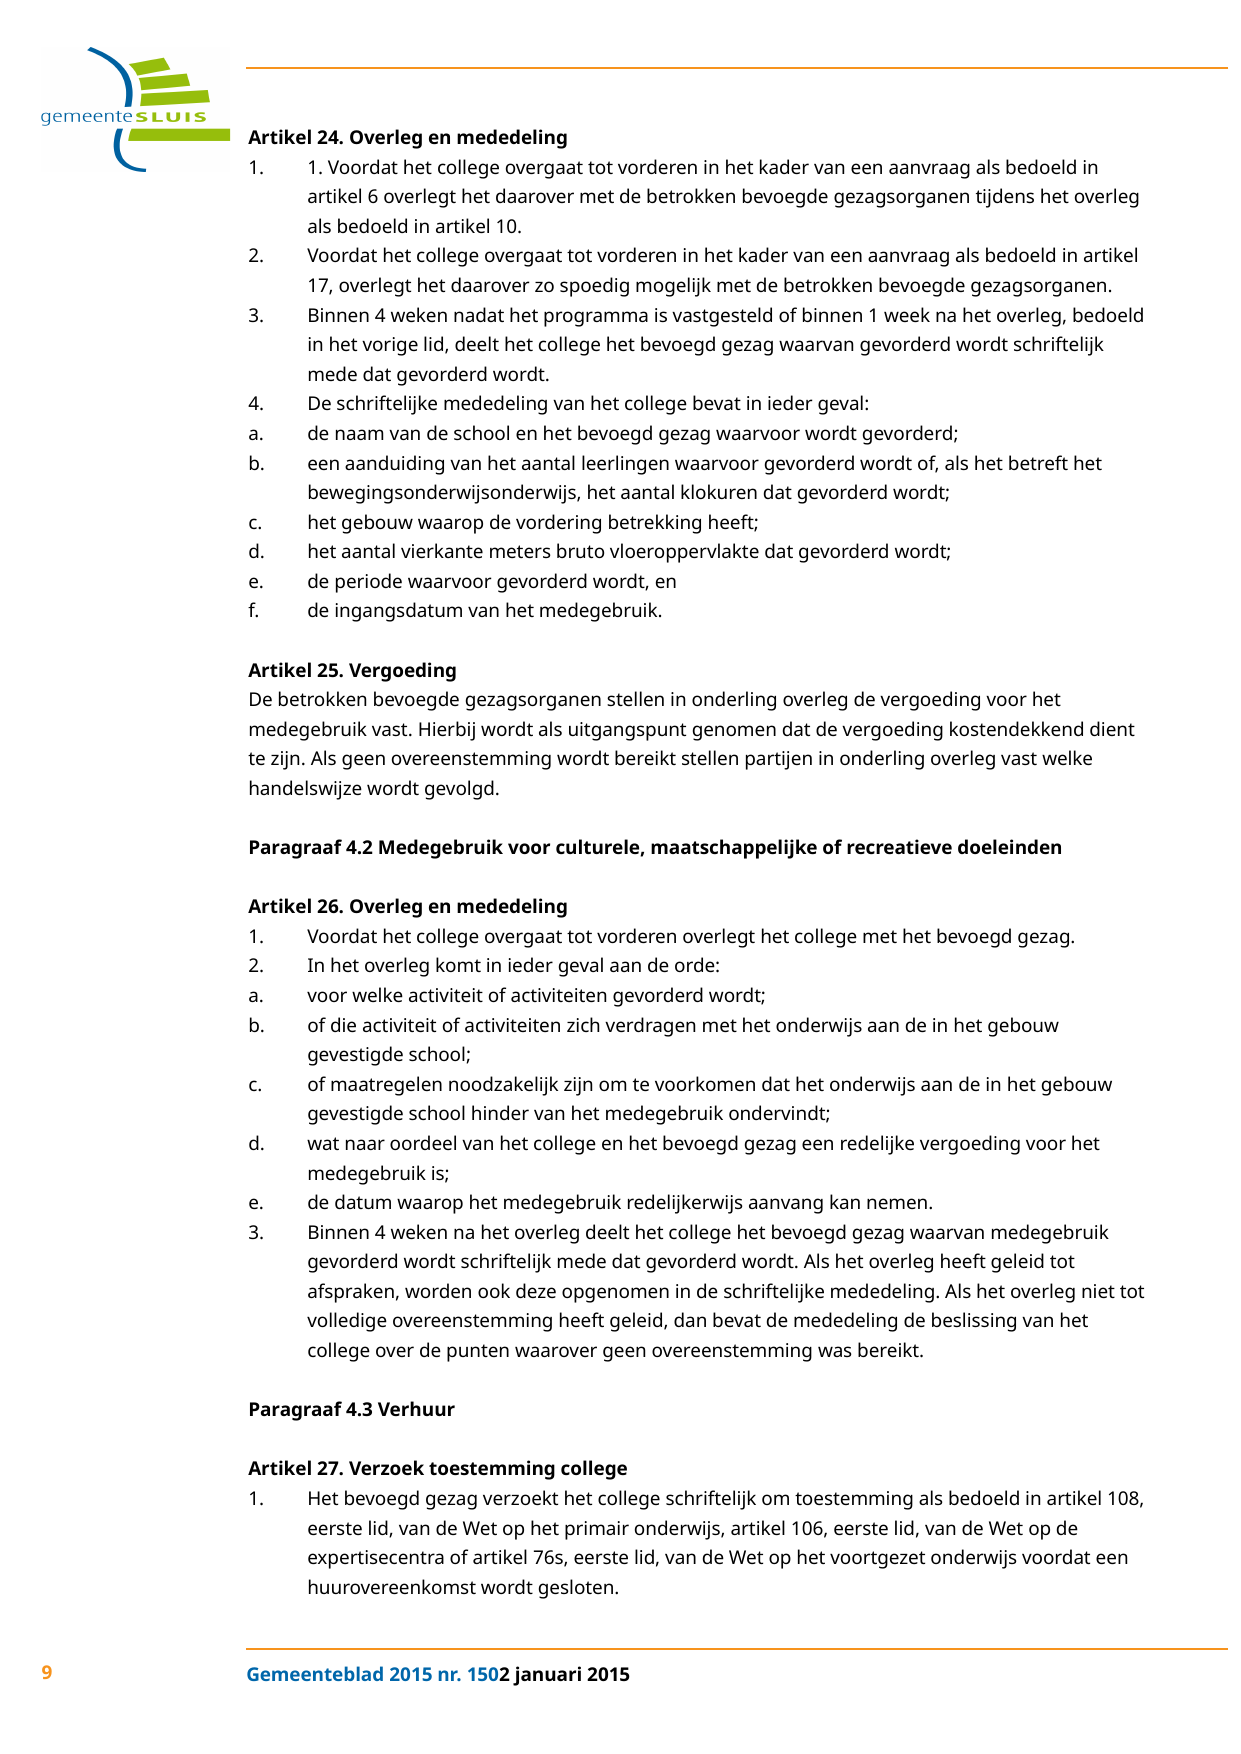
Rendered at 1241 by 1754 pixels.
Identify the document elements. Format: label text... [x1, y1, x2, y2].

list Voordat het college overgaat tot vorderen overlegt het college met het bevoegd gezag. [248, 923, 1152, 949]
list Binnen 4 weken nadat het programma is vastgesteld of binnen 1 week na het overleg, bedoeld in het vorige lid, deelt het college het bevoegd gezag waarvan gevorderd wordt schriftelijk mede dat gevorderd wordt. [248, 302, 1152, 387]
list In het overleg komt in ieder geval aan de orde: [248, 953, 1152, 978]
text Paragraaf 4.3 Verhuur [248, 1396, 1152, 1422]
list de ingangsdatum van het medegebruik. [248, 598, 1152, 623]
text Artikel 24. Overleg en mededeling [248, 124, 1152, 150]
list voor welke activiteit of activiteiten gevorderd wordt; [248, 982, 1152, 1008]
list of die activiteit of activiteiten zich verdragen met het onderwijs aan de in het gebouw gevestigde school; [248, 1012, 1152, 1067]
list de datum waarop het medegebruik redelijkerwijs aanvang kan nemen. [248, 1189, 1152, 1215]
list Het bevoegd gezag verzoekt het college schriftelijk om toestemming als bedoeld in artikel 108, eerste lid, van de Wet op het primair onderwijs, artikel 106, eerste lid, van de Wet op de expertisecentra of artikel 76s, eerste lid, van de Wet op het voortgezet onderwijs voordat een huurovereenkomst wordt gesloten. [248, 1485, 1152, 1600]
text De betrokken bevoegde gezagsorganen stellen in onderling overleg de vergoeding voor het medegebruik vast. Hierbij wordt als uitgangspunt genomen dat de vergoeding kostendekkend dient te zijn. Als geen overeenstemming wordt bereikt stellen partijen in onderling overleg vast welke handelswijze wordt gevolgd. [248, 686, 1152, 801]
list de naam van de school en het bevoegd gezag waarvoor wordt gevorderd; [248, 420, 1152, 446]
list 1. Voordat het college overgaat tot vorderen in het kader van een aanvraag als bedoeld in artikel 6 overlegt het daarover met de betrokken bevoegde gezagsorganen tijdens het overleg als bedoeld in artikel 10. [248, 154, 1152, 239]
list Voordat het college overgaat tot vorderen in het kader van een aanvraag als bedoeld in artikel 17, overlegt het daarover zo spoedig mogelijk met de betrokken bevoegde gezagsorganen. [248, 243, 1152, 298]
picture [41, 47, 231, 172]
list Binnen 4 weken na het overleg deelt het college het bevoegd gezag waarvan medegebruik gevorderd wordt schriftelijk mede dat gevorderd wordt. Als het overleg heeft geleid tot afspraken, worden ook deze opgenomen in de schriftelijke mededeling. Als het overleg niet tot volledige overeenstemming heeft geleid, dan bevat de mededeling de beslissing van het college over de punten waarover geen overeenstemming was bereikt. [248, 1219, 1152, 1363]
list De schriftelijke mededeling van het college bevat in ieder geval: [248, 391, 1152, 416]
list een aanduiding van het aantal leerlingen waarvoor gevorderd wordt of, als het betreft het bewegingsonderwijsonderwijs, het aantal klokuren dat gevorderd wordt; [248, 450, 1152, 505]
list of maatregelen noodzakelijk zijn om te voorkomen dat het onderwijs aan de in het gebouw gevestigde school hinder van het medegebruik ondervindt; [248, 1071, 1152, 1126]
list het gebouw waarop de vordering betrekking heeft; [248, 509, 1152, 535]
list wat naar oordeel van het college en het bevoegd gezag een redelijke vergoeding voor het medegebruik is; [248, 1130, 1152, 1186]
text Artikel 27. Verzoek toestemming college [248, 1456, 1152, 1481]
list de periode waarvoor gevorderd wordt, en [248, 568, 1152, 594]
text Artikel 25. Vergoeding [248, 657, 1152, 683]
text Paragraaf 4.2 Medegebruik voor culturele, maatschappelijke of recreatieve doeleinden [248, 834, 1152, 860]
list het aantal vierkante meters bruto vloeroppervlakte dat gevorderd wordt; [248, 538, 1152, 564]
text Artikel 26. Overleg en mededeling [248, 893, 1152, 919]
